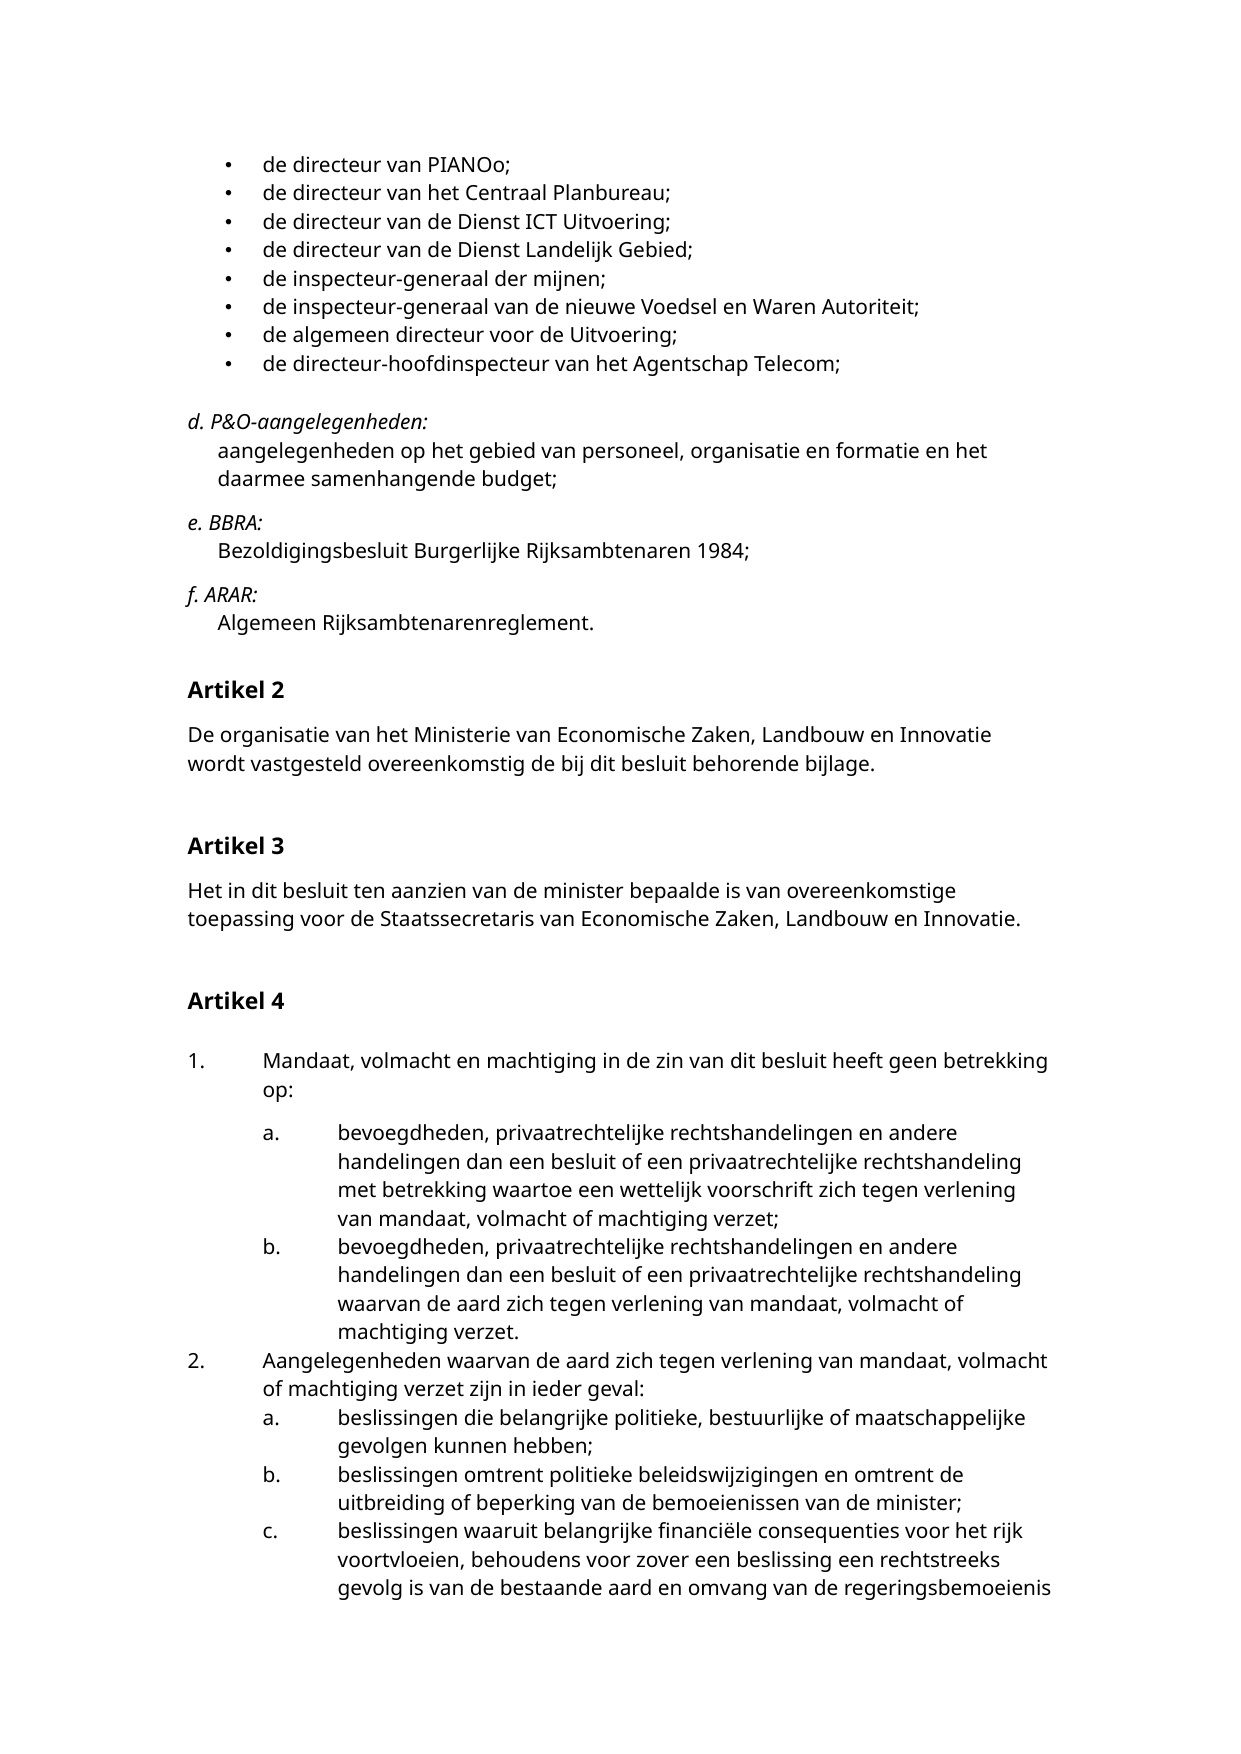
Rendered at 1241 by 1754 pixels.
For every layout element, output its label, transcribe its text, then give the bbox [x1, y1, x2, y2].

list de directeur van de Dienst Landelijk Gebied; [225, 235, 1053, 264]
text Het in dit besluit ten aanzien van de minister bepaalde is van overeenkomstige toepassing voor de Staatssecretaris van Economische Zaken, Landbouw en Innovatie. [187, 876, 1053, 933]
list bevoegdheden, privaatrechtelijke rechtshandelingen en andere handelingen dan een besluit of een privaatrechtelijke rechtshandeling met betrekking waartoe een wettelijk voorschrift zich tegen verlening van mandaat, volmacht of machtiging verzet; [262, 1118, 1053, 1232]
text e. BBRA: [187, 508, 1053, 536]
text f. ARAR: [187, 580, 1053, 608]
list bevoegdheden, privaatrechtelijke rechtshandelingen en andere handelingen dan een besluit of een privaatrechtelijke rechtshandeling waarvan de aard zich tegen verlening van mandaat, volmacht of machtiging verzet. [262, 1232, 1053, 1346]
list de directeur van PIANOo; [225, 150, 1053, 178]
list de directeur-hoofdinspecteur van het Agentschap Telecom; [225, 349, 1053, 377]
list beslissingen omtrent politieke beleidswijzigingen en omtrent de uitbreiding of beperking van de bemoeienissen van de minister; [262, 1460, 1053, 1517]
text De organisatie van het Ministerie van Economische Zaken, Landbouw en Innovatie wordt vastgesteld overeenkomstig de bij dit besluit behorende bijlage. [187, 720, 1053, 777]
list de inspecteur-generaal der mijnen; [225, 264, 1053, 292]
text Bezoldigingsbesluit Burgerlijke Rijksambtenaren 1984; [217, 536, 1053, 565]
list de algemeen directeur voor de Uitvoering; [225, 321, 1053, 349]
list de directeur van het Centraal Planbureau; [225, 178, 1053, 207]
list de directeur van de Dienst ICT Uitvoering; [225, 207, 1053, 235]
text Algemeen Rijksambtenarenreglement. [217, 608, 1053, 637]
list de inspecteur-generaal van de nieuwe Voedsel en Waren Autoriteit; [225, 292, 1053, 321]
list beslissingen die belangrijke politieke, bestuurlijke of maatschappelijke gevolgen kunnen hebben; [262, 1403, 1053, 1460]
text d. P&O-aangelegenheden: [187, 407, 1053, 436]
subtitle Artikel 3 [187, 830, 1053, 861]
subtitle Artikel 4 [187, 985, 1053, 1017]
list beslissingen waaruit belangrijke financiële consequenties voor het rijk voortvloeien, behoudens voor zover een beslissing een rechtstreeks gevolg is van de bestaande aard en omvang van de regeringsbemoeienis [262, 1517, 1053, 1602]
text aangelegenheden op het gebied van personeel, organisatie en formatie en het daarmee samenhangende budget; [217, 436, 1053, 493]
list Aangelegenheden waarvan de aard zich tegen verlening van mandaat, volmacht of machtiging verzet zijn in ieder geval: [187, 1346, 1053, 1403]
list Mandaat, volmacht en machtiging in de zin van dit besluit heeft geen betrekking op: [187, 1047, 1053, 1103]
subtitle Artikel 2 [187, 674, 1053, 705]
